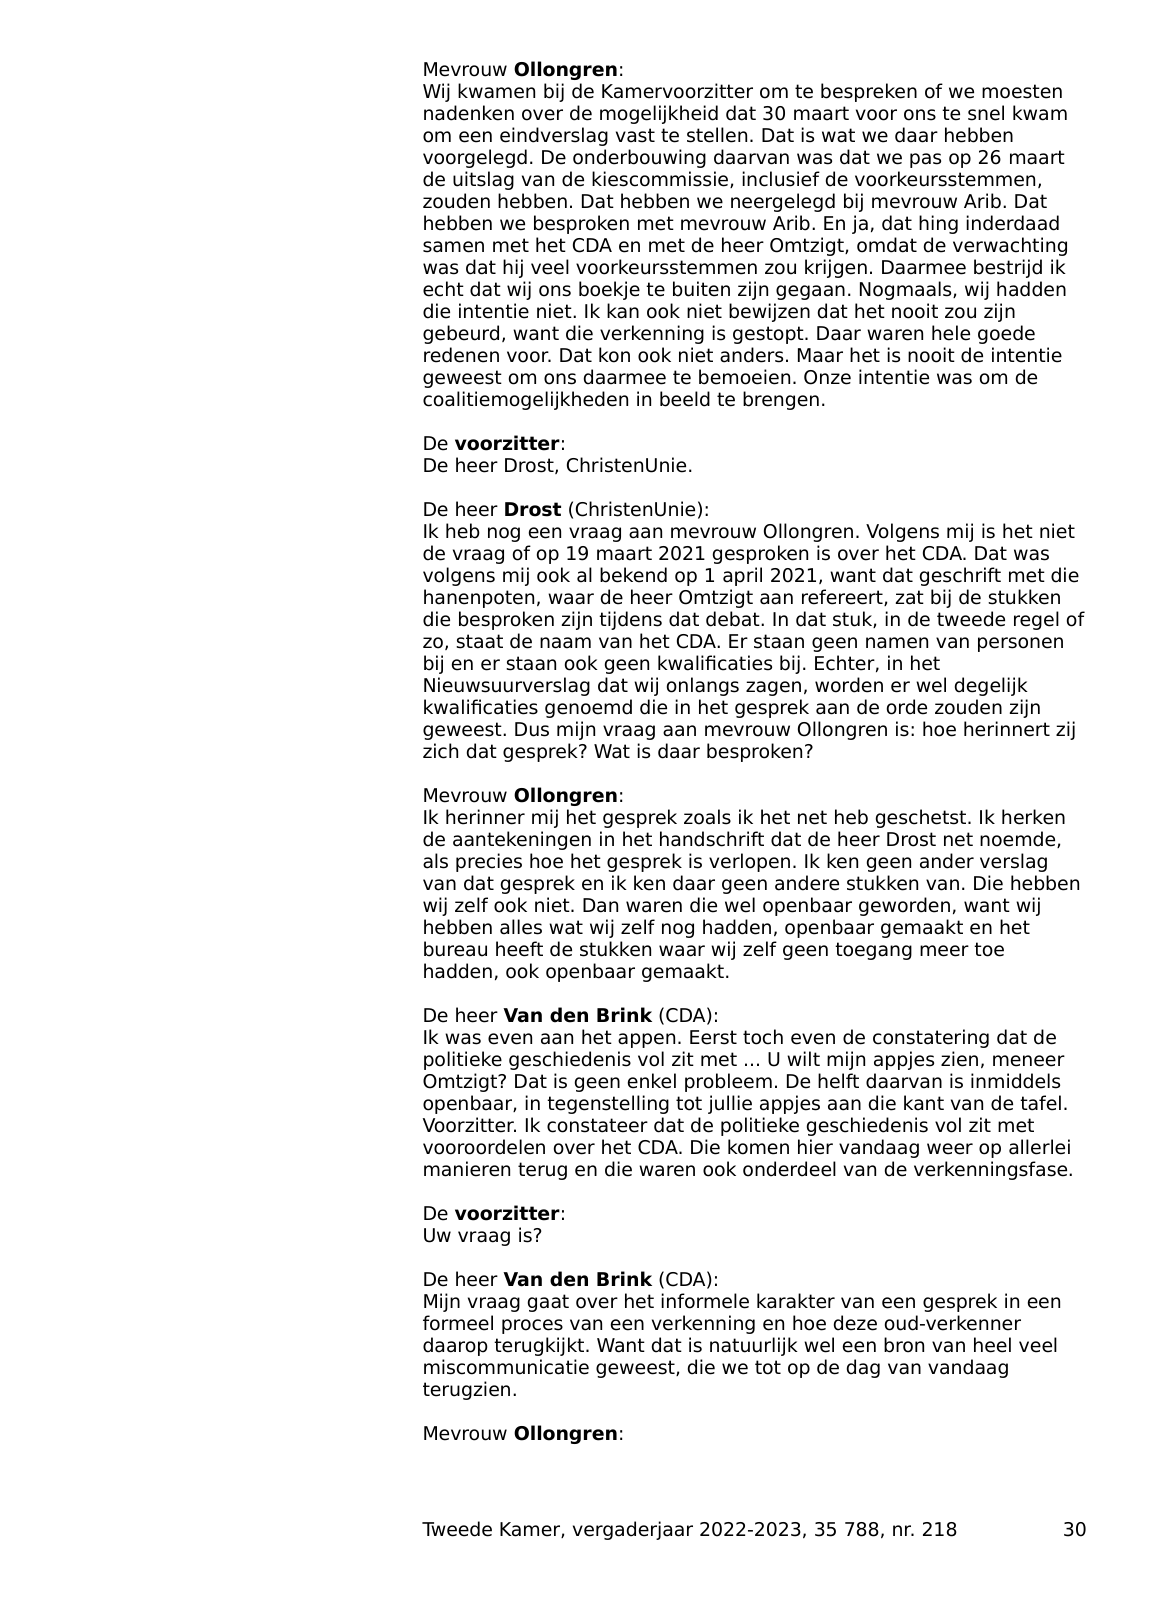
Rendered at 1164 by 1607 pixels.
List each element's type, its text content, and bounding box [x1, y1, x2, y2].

text Mijn vraag gaat over het informele karakter van een gesprek in een formeel proces van een verkenning en hoe deze oud-verkenner daarop terugkijkt. Want dat is natuurlijk wel een bron van heel veel miscommunicatie geweest, die we tot op de dag van vandaag terugzien. [422, 1291, 1087, 1401]
text Mevrouw Ollongren: [422, 1423, 1087, 1445]
text Ik was even aan het appen. Eerst toch even de constatering dat de politieke geschiedenis vol zit met ... U wilt mijn appjes zien, meneer Omtzigt? Dat is geen enkel probleem. De helft daarvan is inmiddels openbaar, in tegenstelling tot jullie appjes aan die kant van de tafel. [422, 1027, 1087, 1115]
text Mevrouw Ollongren: [422, 59, 1087, 81]
text Voorzitter. Ik constateer dat de politieke geschiedenis vol zit met vooroordelen over het CDA. Die komen hier vandaag weer op allerlei manieren terug en die waren ook onderdeel van de verkenningsfase. [422, 1115, 1087, 1181]
text De voorzitter: [422, 1203, 1087, 1225]
text De heer Drost, ChristenUnie. [422, 455, 1087, 477]
text Uw vraag is? [422, 1225, 1087, 1247]
text De heer Van den Brink (CDA): [422, 1005, 1087, 1027]
text Ik heb nog een vraag aan mevrouw Ollongren. Volgens mij is het niet de vraag of op 19 maart 2021 gesproken is over het CDA. Dat was volgens mij ook al bekend op 1 april 2021, want dat geschrift met die hanenpoten, waar de heer Omtzigt aan refereert, zat bij de stukken die besproken zijn tijdens dat debat. In dat stuk, in de tweede regel of zo, staat de naam van het CDA. Er staan geen namen van personen bij en er staan ook geen kwalificaties bij. Echter, in het Nieuwsuurverslag dat wij onlangs zagen, worden er wel degelijk kwalificaties genoemd die in het gesprek aan de orde zouden zijn geweest. Dus mijn vraag aan mevrouw Ollongren is: hoe herinnert zij zich dat gesprek? Wat is daar besproken? [422, 521, 1087, 763]
text Ik herinner mij het gesprek zoals ik het net heb geschetst. Ik herken de aantekeningen in het handschrift dat de heer Drost net noemde, als precies hoe het gesprek is verlopen. Ik ken geen ander verslag van dat gesprek en ik ken daar geen andere stukken van. Die hebben wij zelf ook niet. Dan waren die wel openbaar geworden, want wij hebben alles wat wij zelf nog hadden, openbaar gemaakt en het bureau heeft de stukken waar wij zelf geen toegang meer toe hadden, ook openbaar gemaakt. [422, 807, 1087, 983]
text De heer Van den Brink (CDA): [422, 1269, 1087, 1291]
text Wij kwamen bij de Kamervoorzitter om te bespreken of we moesten nadenken over de mogelijkheid dat 30 maart voor ons te snel kwam om een eindverslag vast te stellen. Dat is wat we daar hebben voorgelegd. De onderbouwing daarvan was dat we pas op 26 maart de uitslag van de kiescommissie, inclusief de voorkeursstemmen, zouden hebben. Dat hebben we neergelegd bij mevrouw Arib. Dat hebben we besproken met mevrouw Arib. En ja, dat hing inderdaad samen met het CDA en met de heer Omtzigt, omdat de verwachting was dat hij veel voorkeursstemmen zou krijgen. Daarmee bestrijd ik echt dat wij ons boekje te buiten zijn gegaan. Nogmaals, wij hadden die intentie niet. Ik kan ook niet bewijzen dat het nooit zou zijn gebeurd, want die verkenning is gestopt. Daar waren hele goede redenen voor. Dat kon ook niet anders. Maar het is nooit de intentie geweest om ons daarmee te bemoeien. Onze intentie was om de coalitiemogelijkheden in beeld te brengen. [422, 81, 1087, 411]
text De heer Drost (ChristenUnie): [422, 499, 1087, 521]
text Mevrouw Ollongren: [422, 785, 1087, 807]
text De voorzitter: [422, 433, 1087, 455]
